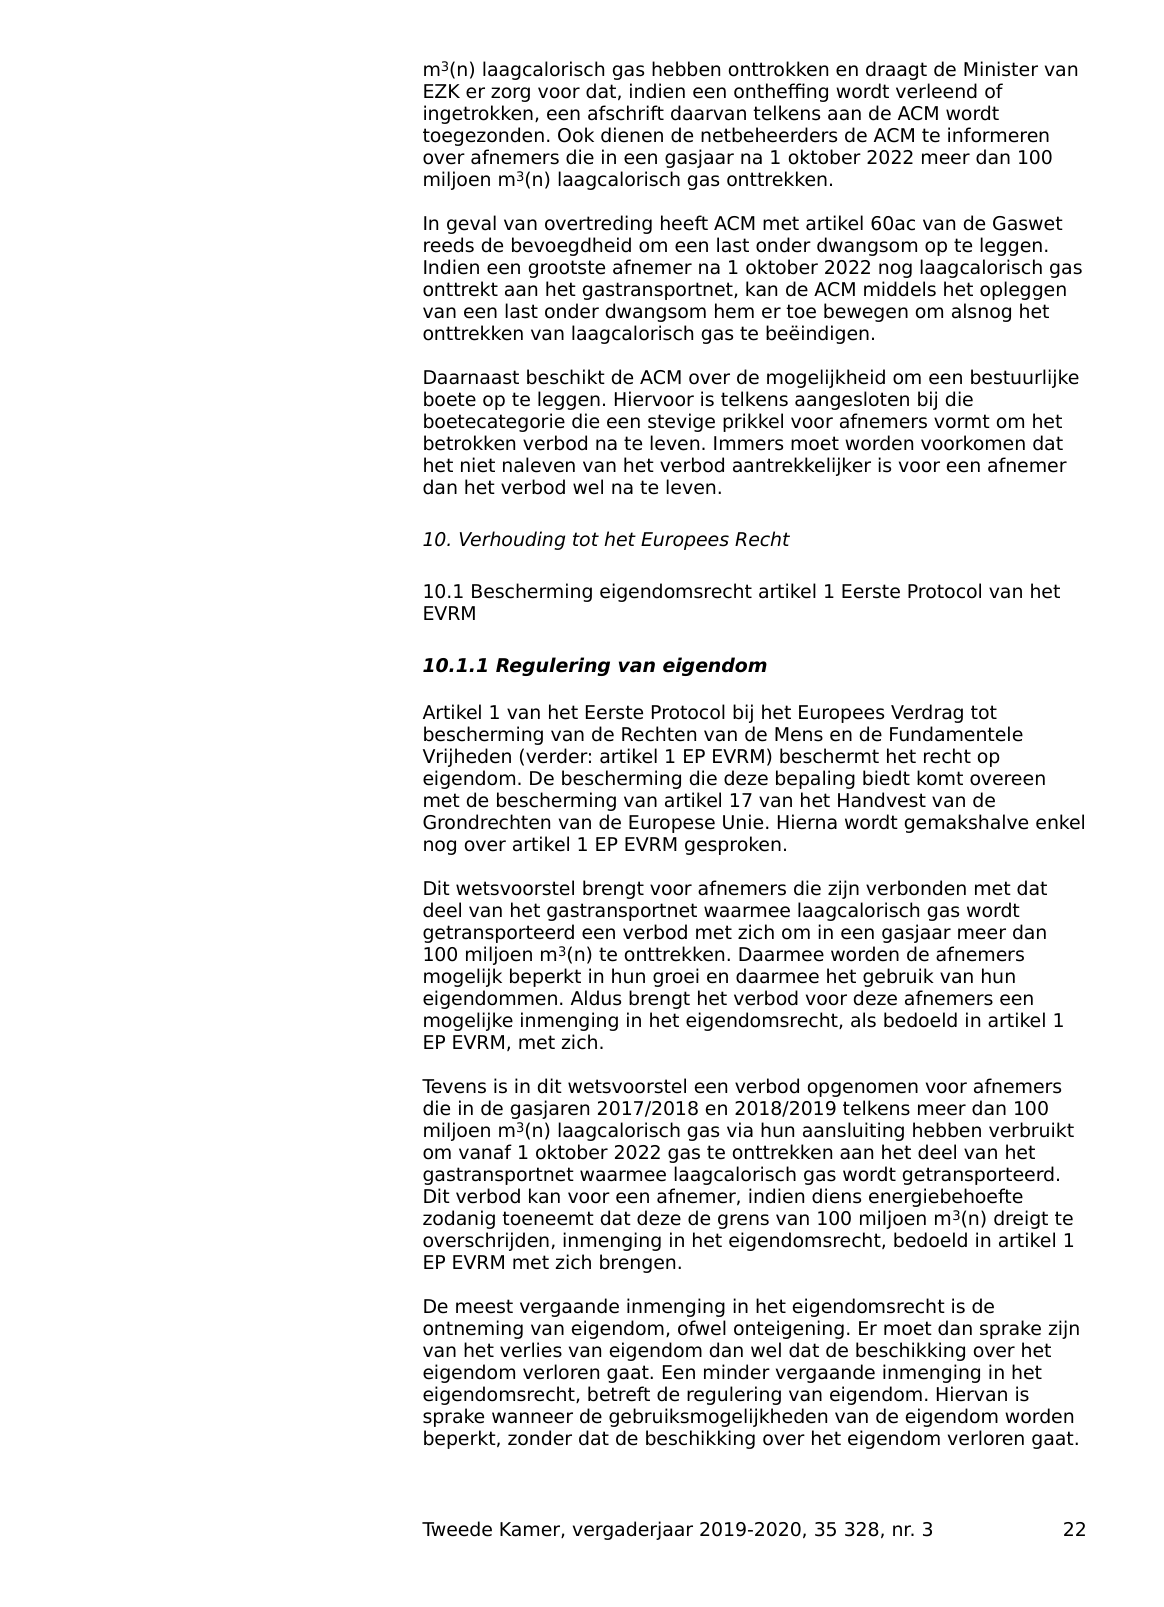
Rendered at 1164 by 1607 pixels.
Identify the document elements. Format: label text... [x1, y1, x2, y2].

text Artikel 1 van het Eerste Protocol bij het Europees Verdrag tot bescherming van de Rechten van de Mens en de Fundamentele Vrijheden (verder: artikel 1 EP EVRM) beschermt het recht op eigendom. De bescherming die deze bepaling biedt komt overeen met de bescherming van artikel 17 van het Handvest van de Grondrechten van de Europese Unie. Hierna wordt gemakshalve enkel nog over artikel 1 EP EVRM gesproken. [422, 702, 1087, 856]
subtitle 10.1.1 Regulering van eigendom [422, 655, 1087, 677]
text m3(n) laagcalorisch gas hebben onttrokken en draagt de Minister van EZK er zorg voor dat, indien een ontheffing wordt verleend of ingetrokken, een afschrift daarvan telkens aan de ACM wordt toegezonden. Ook dienen de netbeheerders de ACM te informeren over afnemers die in een gasjaar na 1 oktober 2022 meer dan 100 miljoen m3(n) laagcalorisch gas onttrekken. [422, 59, 1087, 191]
text Daarnaast beschikt de ACM over de mogelijkheid om een bestuurlijke boete op te leggen. Hiervoor is telkens aangesloten bij die boetecategorie die een stevige prikkel voor afnemers vormt om het betrokken verbod na te leven. Immers moet worden voorkomen dat het niet naleven van het verbod aantrekkelijker is voor een afnemer dan het verbod wel na te leven. [422, 367, 1087, 499]
text Dit wetsvoorstel brengt voor afnemers die zijn verbonden met dat deel van het gastransportnet waarmee laagcalorisch gas wordt getransporteerd een verbod met zich om in een gasjaar meer dan 100 miljoen m3(n) te onttrekken. Daarmee worden de afnemers mogelijk beperkt in hun groei en daarmee het gebruik van hun eigendommen. Aldus brengt het verbod voor deze afnemers een mogelijke inmenging in het eigendomsrecht, als bedoeld in artikel 1 EP EVRM, met zich. [422, 878, 1087, 1054]
subtitle 10.1 Bescherming eigendomsrecht artikel 1 Eerste Protocol van het EVRM [422, 581, 1087, 625]
text Tevens is in dit wetsvoorstel een verbod opgenomen voor afnemers die in de gasjaren 2017/2018 en 2018/2019 telkens meer dan 100 miljoen m3(n) laagcalorisch gas via hun aansluiting hebben verbruikt om vanaf 1 oktober 2022 gas te onttrekken aan het deel van het gastransportnet waarmee laagcalorisch gas wordt getransporteerd. Dit verbod kan voor een afnemer, indien diens energiebehoefte zodanig toeneemt dat deze de grens van 100 miljoen m3(n) dreigt te overschrijden, inmenging in het eigendomsrecht, bedoeld in artikel 1 EP EVRM met zich brengen. [422, 1076, 1087, 1274]
text In geval van overtreding heeft ACM met artikel 60ac van de Gaswet reeds de bevoegdheid om een last onder dwangsom op te leggen. Indien een grootste afnemer na 1 oktober 2022 nog laagcalorisch gas onttrekt aan het gastransportnet, kan de ACM middels het opleggen van een last onder dwangsom hem er toe bewegen om alsnog het onttrekken van laagcalorisch gas te beëindigen. [422, 213, 1087, 345]
subtitle 10. Verhouding tot het Europees Recht [422, 529, 1087, 551]
text De meest vergaande inmenging in het eigendomsrecht is de ontneming van eigendom, ofwel onteigening. Er moet dan sprake zijn van het verlies van eigendom dan wel dat de beschikking over het eigendom verloren gaat. Een minder vergaande inmenging in het eigendomsrecht, betreft de regulering van eigendom. Hiervan is sprake wanneer de gebruiksmogelijkheden van de eigendom worden beperkt, zonder dat de beschikking over het eigendom verloren gaat. [422, 1296, 1087, 1450]
